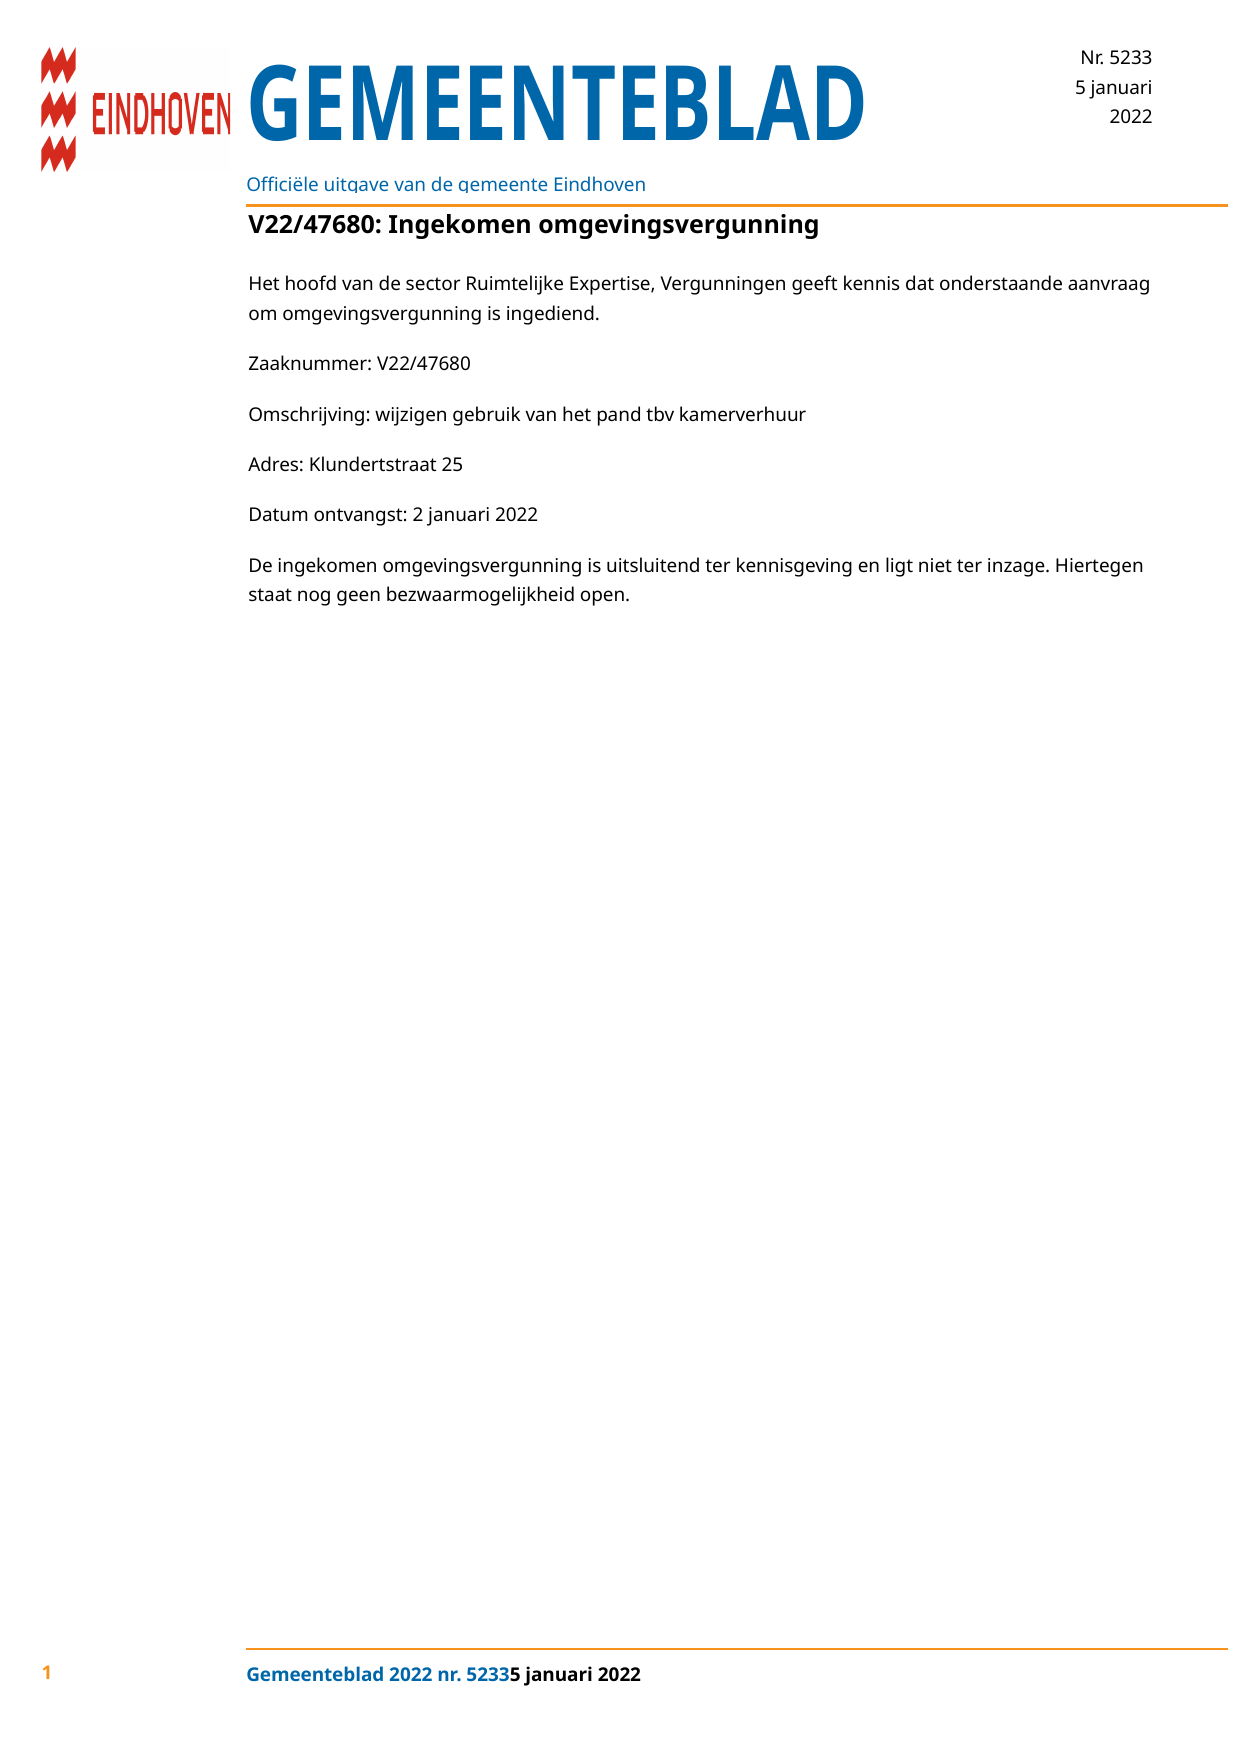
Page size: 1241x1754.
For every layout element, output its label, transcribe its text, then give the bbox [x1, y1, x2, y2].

text Het hoofd van de sector Ruimtelijke Expertise, Vergunningen geeft kennis dat onderstaande aanvraag om omgevingsvergunning is ingediend. [248, 270, 1152, 326]
text Datum ontvangst: 2 januari 2022 [248, 502, 1152, 527]
picture [41, 47, 231, 172]
text Zaaknummer: V22/47680 [248, 350, 1152, 376]
text Adres: Klundertstraat 25 [248, 451, 1152, 477]
text Omschrijving: wijzigen gebruik van het pand tbv kamerverhuur [248, 401, 1152, 426]
text De ingekomen omgevingsvergunning is uitsluitend ter kennisgeving en ligt niet ter inzage. Hiertegen staat nog geen bezwaarmogelijkheid open. [248, 552, 1152, 607]
text V22/47680: Ingekomen omgevingsvergunning [248, 207, 1152, 241]
